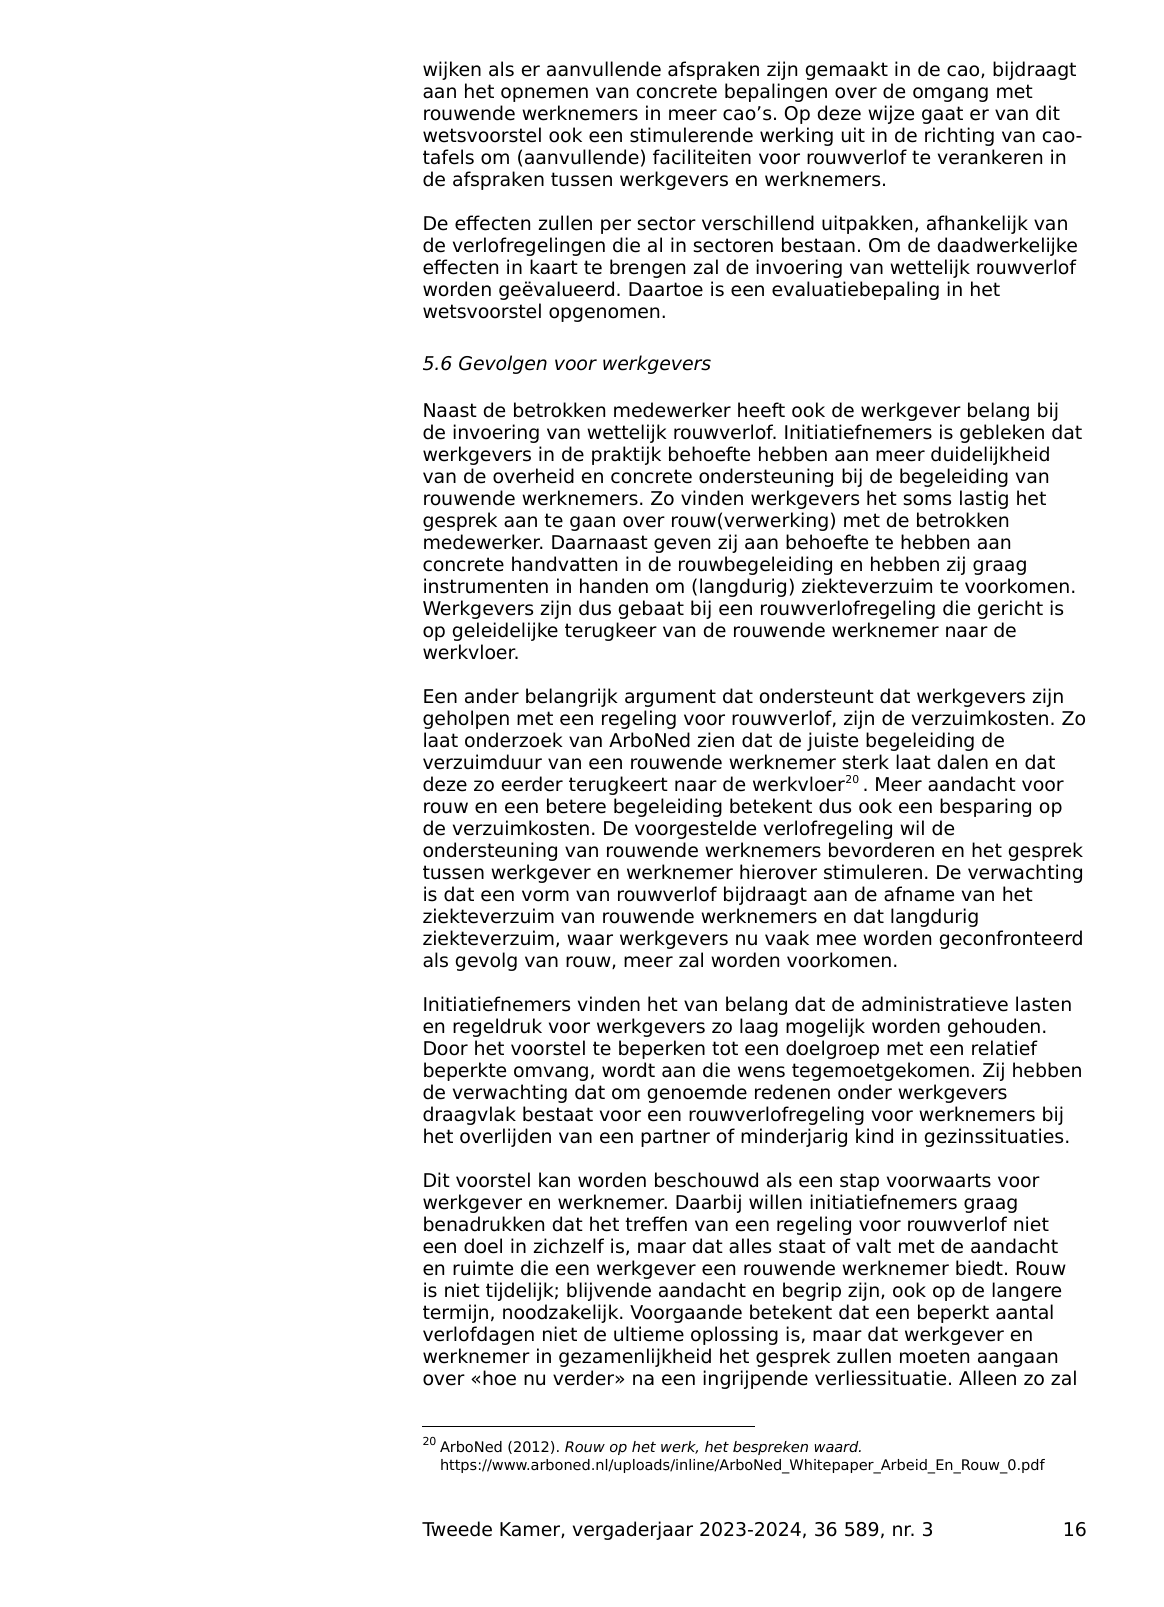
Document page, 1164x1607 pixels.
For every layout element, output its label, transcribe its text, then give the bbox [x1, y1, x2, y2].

text Initiatiefnemers vinden het van belang dat de administratieve lasten en regeldruk voor werkgevers zo laag mogelijk worden gehouden. Door het voorstel te beperken tot een doelgroep met een relatief beperkte omvang, wordt aan die wens tegemoetgekomen. Zij hebben de verwachting dat om genoemde redenen onder werkgevers draagvlak bestaat voor een rouwverlofregeling voor werknemers bij het overlijden van een partner of minderjarig kind in gezinssituaties. [422, 994, 1087, 1148]
subtitle 5.6 Gevolgen voor werkgevers [422, 353, 1087, 375]
text Een ander belangrijk argument dat ondersteunt dat werkgevers zijn geholpen met een regeling voor rouwverlof, zijn de verzuimkosten. Zo laat onderzoek van ArboNed zien dat de juiste begeleiding de verzuimduur van een rouwende werknemer sterk laat dalen en dat deze zo eerder terugkeert naar de werkvloer. Meer aandacht voor rouw en een betere begeleiding betekent dus ook een besparing op de verzuimkosten. De voorgestelde verlofregeling wil de ondersteuning van rouwende werknemers bevorderen en het gesprek tussen werkgever en werknemer hierover stimuleren. De verwachting is dat een vorm van rouwverlof bijdraagt aan de afname van het ziekteverzuim van rouwende werknemers en dat langdurig ziekteverzuim, waar werkgevers nu vaak mee worden geconfronteerd als gevolg van rouw, meer zal worden voorkomen. [422, 686, 1087, 972]
text ArboNed (2012). Rouw op het werk, het bespreken waard. https://www.arboned.nl/uploads/inline/ArboNed_Whitepaper_Arbeid_En_Rouw_0.pdf [422, 1435, 1087, 1474]
text Dit voorstel kan worden beschouwd als een stap voorwaarts voor werkgever en werknemer. Daarbij willen initiatiefnemers graag benadrukken dat het treffen van een regeling voor rouwverlof niet een doel in zichzelf is, maar dat alles staat of valt met de aandacht en ruimte die een werkgever een rouwende werknemer biedt. Rouw is niet tijdelijk; blijvende aandacht en begrip zijn, ook op de langere termijn, noodzakelijk. Voorgaande betekent dat een beperkt aantal verlofdagen niet de ultieme oplossing is, maar dat werkgever en werknemer in gezamenlijkheid het gesprek zullen moeten aangaan over «hoe nu verder» na een ingrijpende verliessituatie. Alleen zo zal [422, 1170, 1087, 1390]
text De effecten zullen per sector verschillend uitpakken, afhankelijk van de verlofregelingen die al in sectoren bestaan. Om de daadwerkelijke effecten in kaart te brengen zal de invoering van wettelijk rouwverlof worden geëvalueerd. Daartoe is een evaluatiebepaling in het wetsvoorstel opgenomen. [422, 213, 1087, 323]
text Naast de betrokken medewerker heeft ook de werkgever belang bij de invoering van wettelijk rouwverlof. Initiatiefnemers is gebleken dat werkgevers in de praktijk behoefte hebben aan meer duidelijkheid van de overheid en concrete ondersteuning bij de begeleiding van rouwende werknemers. Zo vinden werkgevers het soms lastig het gesprek aan te gaan over rouw(verwerking) met de betrokken medewerker. Daarnaast geven zij aan behoefte te hebben aan concrete handvatten in de rouwbegeleiding en hebben zij graag instrumenten in handen om (langdurig) ziekteverzuim te voorkomen. Werkgevers zijn dus gebaat bij een rouwverlofregeling die gericht is op geleidelijke terugkeer van de rouwende werknemer naar de werkvloer. [422, 400, 1087, 664]
text wijken als er aanvullende afspraken zijn gemaakt in de cao, bijdraagt aan het opnemen van concrete bepalingen over de omgang met rouwende werknemers in meer cao’s. Op deze wijze gaat er van dit wetsvoorstel ook een stimulerende werking uit in de richting van cao-tafels om (aanvullende) faciliteiten voor rouwverlof te verankeren in de afspraken tussen werkgevers en werknemers. [422, 59, 1087, 191]
